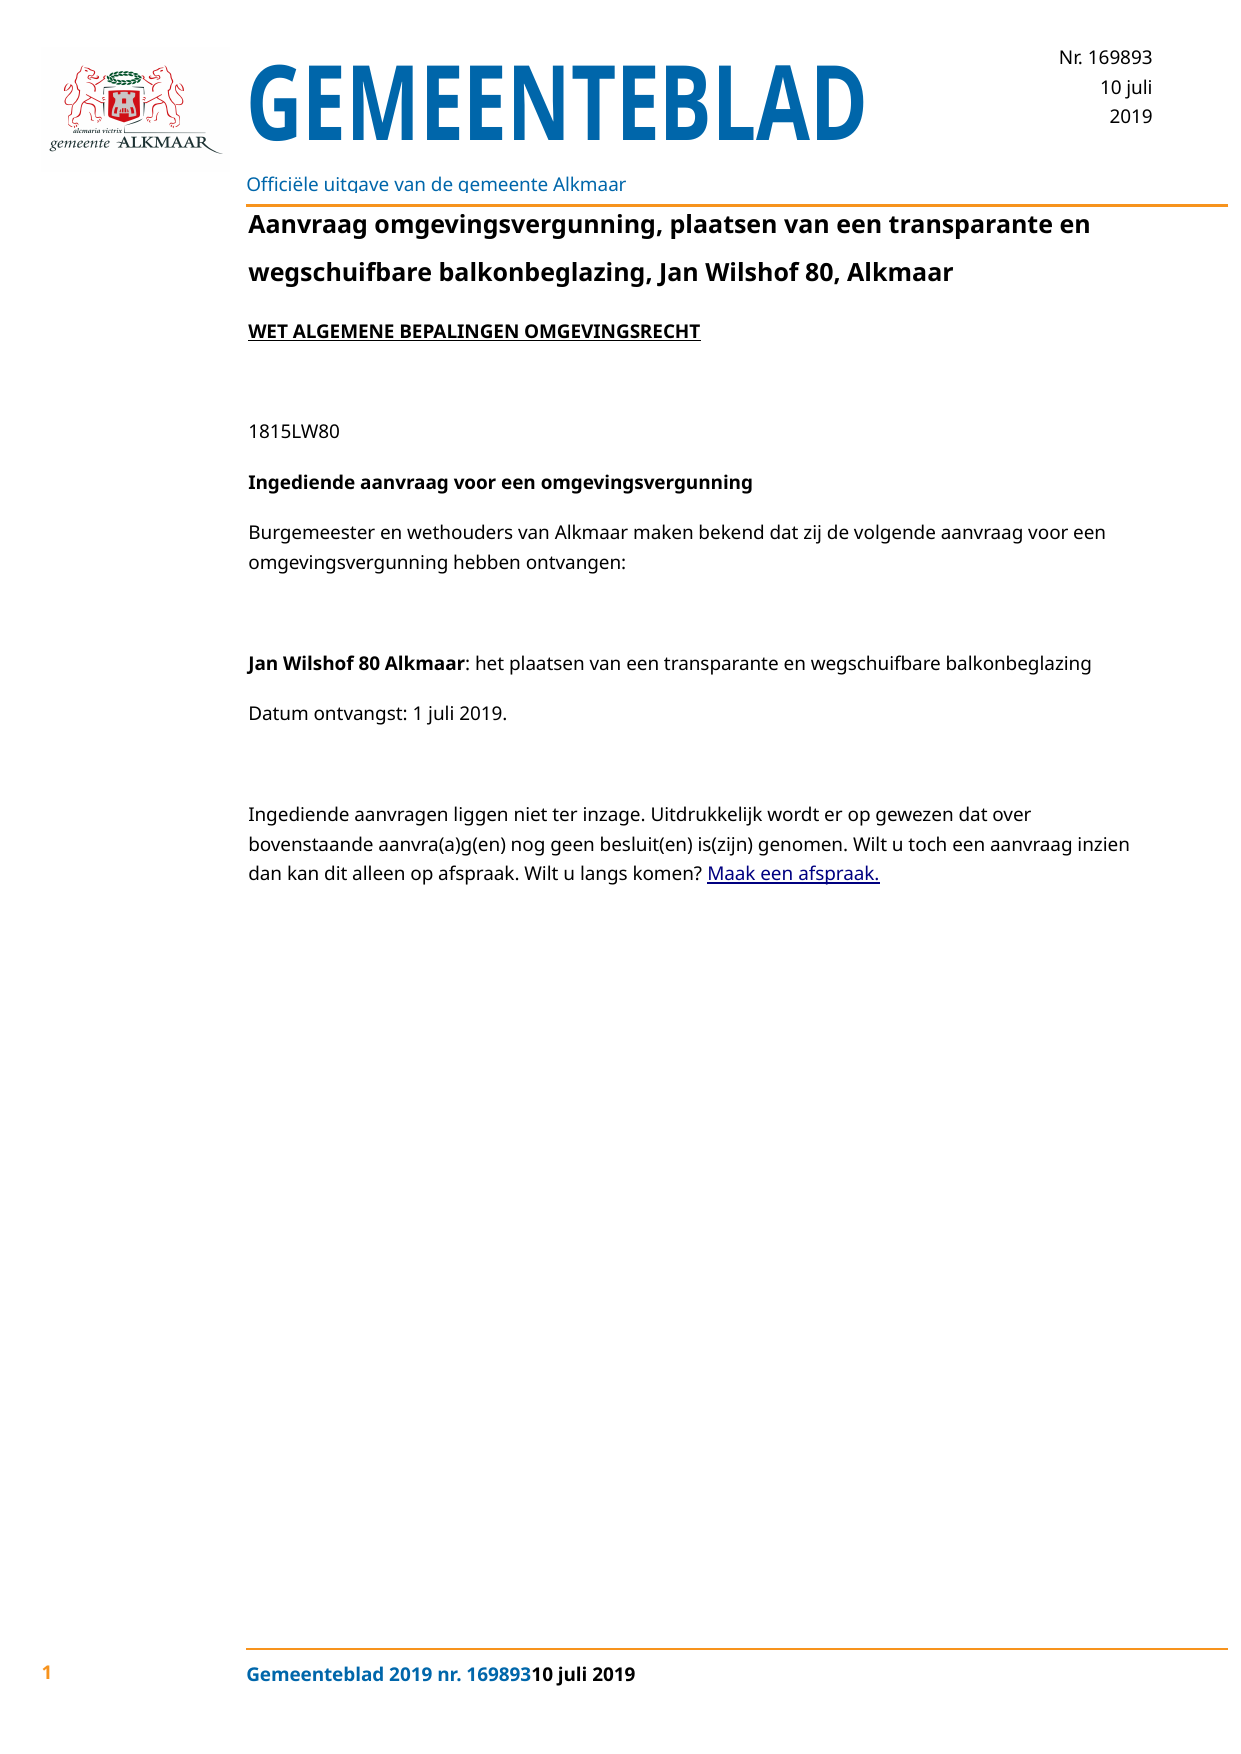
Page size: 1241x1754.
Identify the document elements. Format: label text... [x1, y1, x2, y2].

text WET ALGEMENE BEPALINGEN OMGEVINGSRECHT [248, 318, 1152, 344]
text Ingediende aanvragen liggen niet ter inzage. Uitdrukkelijk wordt er op gewezen dat over bovenstaande aanvra(a)g(en) nog geen besluit(en) is(zijn) genomen. Wilt u toch een aanvraag inzien dan kan dit alleen op afspraak. Wilt u langs komen? Maak een afspraak. [248, 801, 1152, 886]
text Aanvraag omgevingsvergunning, plaatsen van een transparante en wegschuifbare balkonbeglazing, Jan Wilshof 80, Alkmaar [248, 207, 1152, 288]
text Burgemeester en wethouders van Alkmaar maken bekend dat zij de volgende aanvraag voor een omgevingsvergunning hebben ontvangen: [248, 519, 1152, 575]
picture [41, 47, 231, 172]
text 1815LW80 [248, 419, 1152, 444]
text Ingediende aanvraag voor een omgevingsvergunning [248, 469, 1152, 495]
text Jan Wilshof 80 Alkmaar: het plaatsen van een transparante en wegschuifbare balkonbeglazing [248, 650, 1152, 676]
text Datum ontvangst: 1 juli 2019. [248, 700, 1152, 726]
